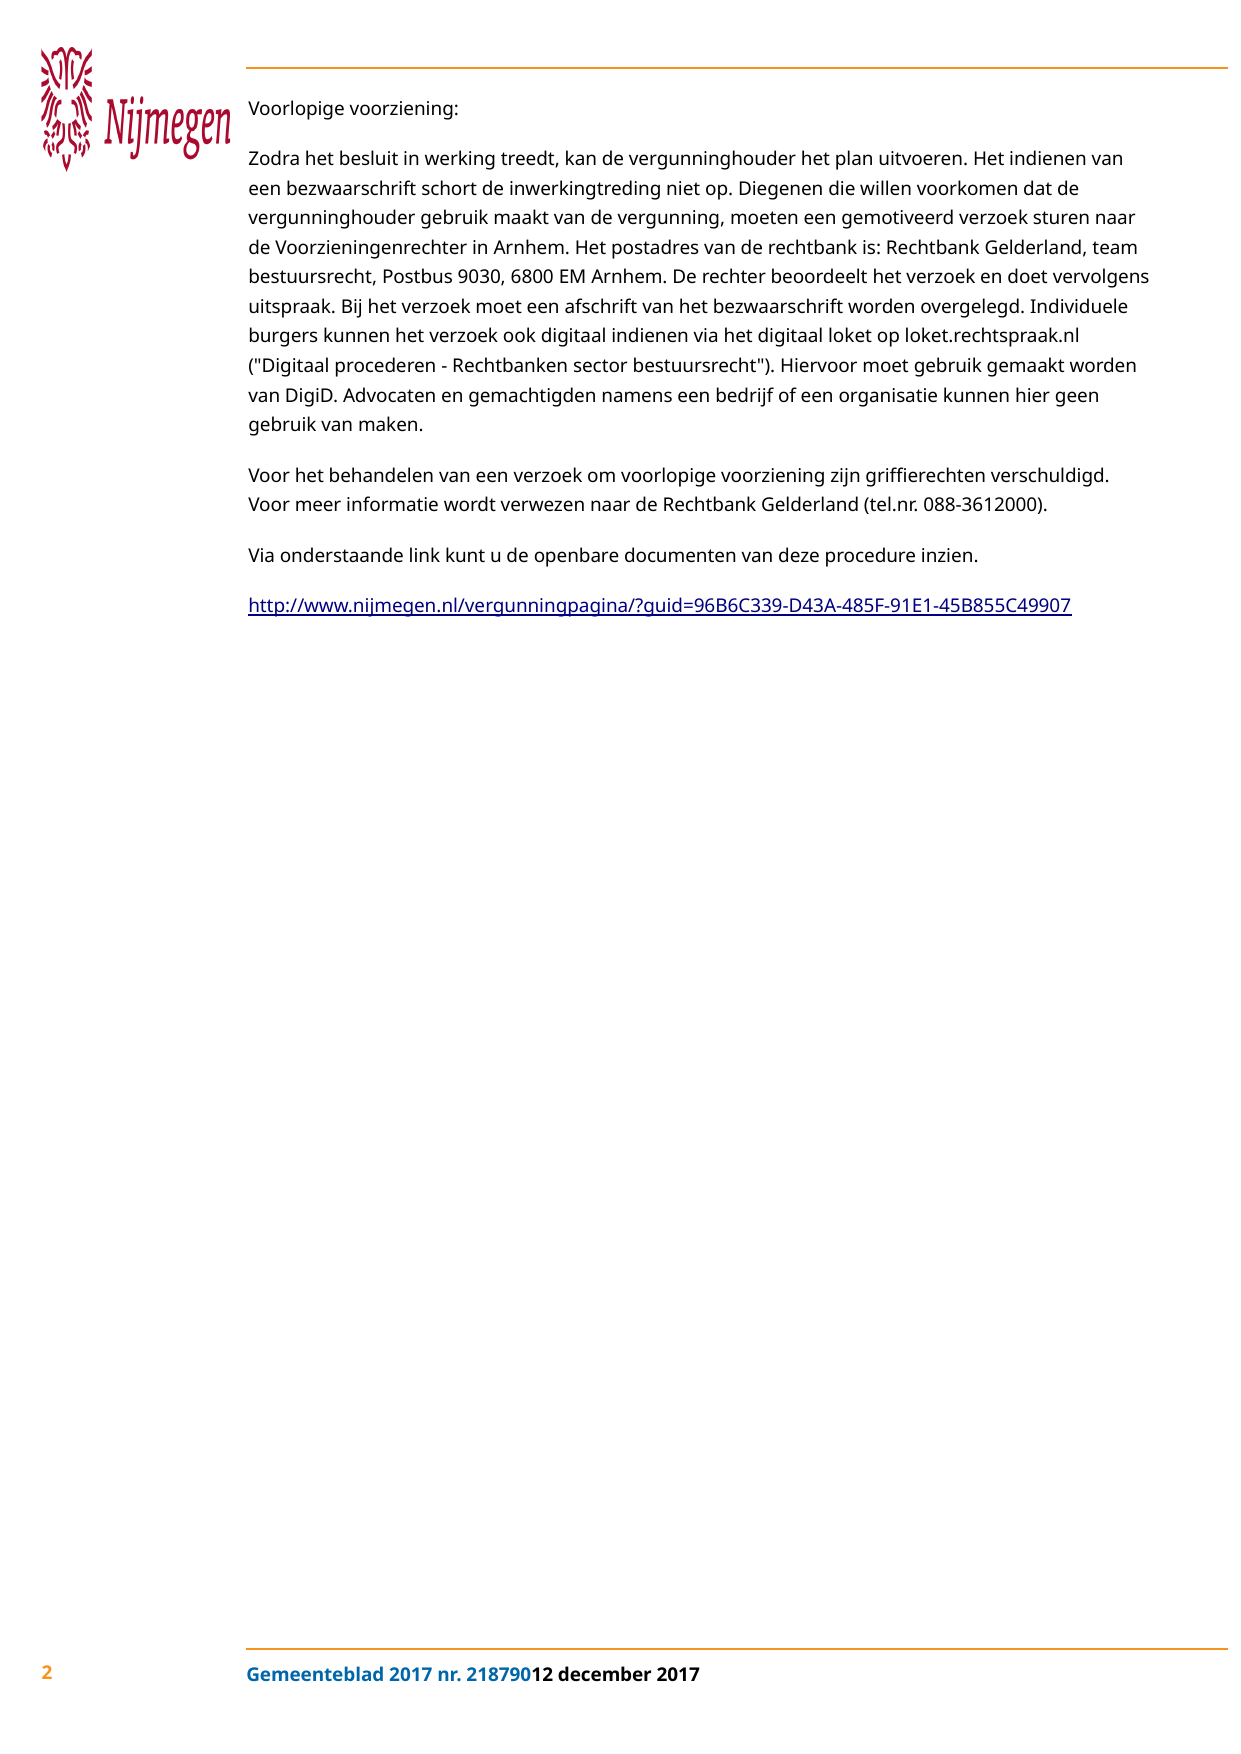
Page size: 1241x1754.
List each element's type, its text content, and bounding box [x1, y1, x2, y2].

text http://www.nijmegen.nl/vergunningpagina/?guid=96B6C339-D43A-485F-91E1-45B855C49907 [248, 592, 1152, 618]
text Voorlopige voorziening: [248, 95, 1152, 121]
text Voor het behandelen van een verzoek om voorlopige voorziening zijn griffierechten verschuldigd. Voor meer informatie wordt verwezen naar de Rechtbank Gelderland (tel.nr. 088-3612000). [248, 462, 1152, 517]
text Via onderstaande link kunt u de openbare documenten van deze procedure inzien. [248, 542, 1152, 568]
text Zodra het besluit in werking treedt, kan de vergunninghouder het plan uitvoeren. Het indienen van een bezwaarschrift schort de inwerkingtreding niet op. Diegenen die willen voorkomen dat de vergunninghouder gebruik maakt van de vergunning, moeten een gemotiveerd verzoek sturen naar de Voorzieningenrechter in Arnhem. Het postadres van de rechtbank is: Rechtbank Gelderland, team bestuursrecht, Postbus 9030, 6800 EM Arnhem. De rechter beoordeelt het verzoek en doet vervolgens uitspraak. Bij het verzoek moet een afschrift van het bezwaarschrift worden overgelegd. Individuele burgers kunnen het verzoek ook digitaal indienen via het digitaal loket op loket.rechtspraak.nl ("Digitaal procederen - Rechtbanken sector bestuursrecht"). Hiervoor moet gebruik gemaakt worden van DigiD. Advocaten en gemachtigden namens een bedrijf of een organisatie kunnen hier geen gebruik van maken. [248, 145, 1152, 437]
picture [41, 47, 231, 172]
